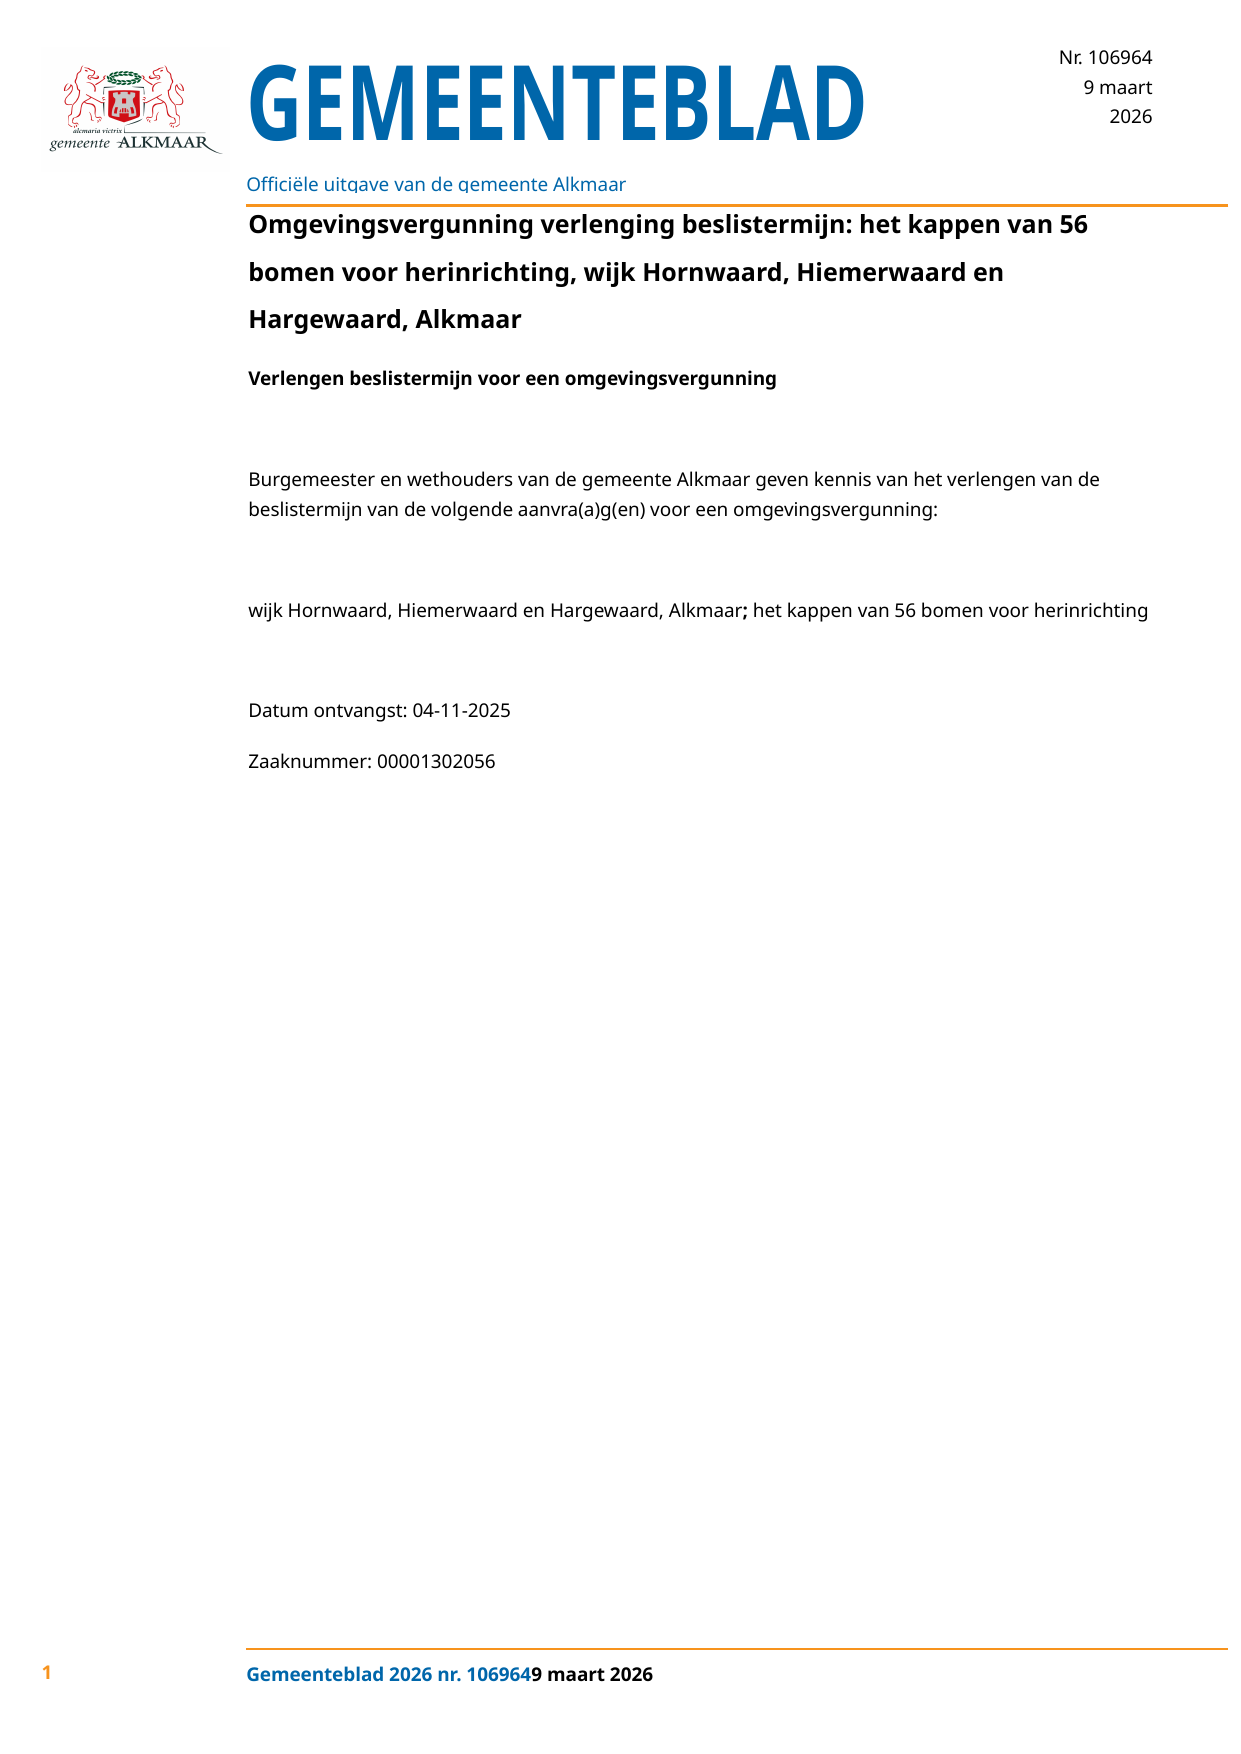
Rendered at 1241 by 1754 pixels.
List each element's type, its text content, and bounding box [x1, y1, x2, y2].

text wijk Hornwaard, Hiemerwaard en Hargewaard, Alkmaar; het kappen van 56 bomen voor herinrichting [248, 597, 1152, 622]
text Burgemeester en wethouders van de gemeente Alkmaar geven kennis van het verlengen van de beslistermijn van de volgende aanvra(a)g(en) voor een omgevingsvergunning: [248, 466, 1152, 522]
text Zaaknummer: 00001302056 [248, 748, 1152, 774]
text Omgevingsvergunning verlenging beslistermijn: het kappen van 56 bomen voor herinrichting, wijk Hornwaard, Hiemerwaard en Hargewaard, Alkmaar [248, 207, 1152, 336]
text Verlengen beslistermijn voor een omgevingsvergunning [248, 366, 1152, 391]
text Datum ontvangst: 04-11-2025 [248, 698, 1152, 723]
picture [41, 47, 231, 172]
